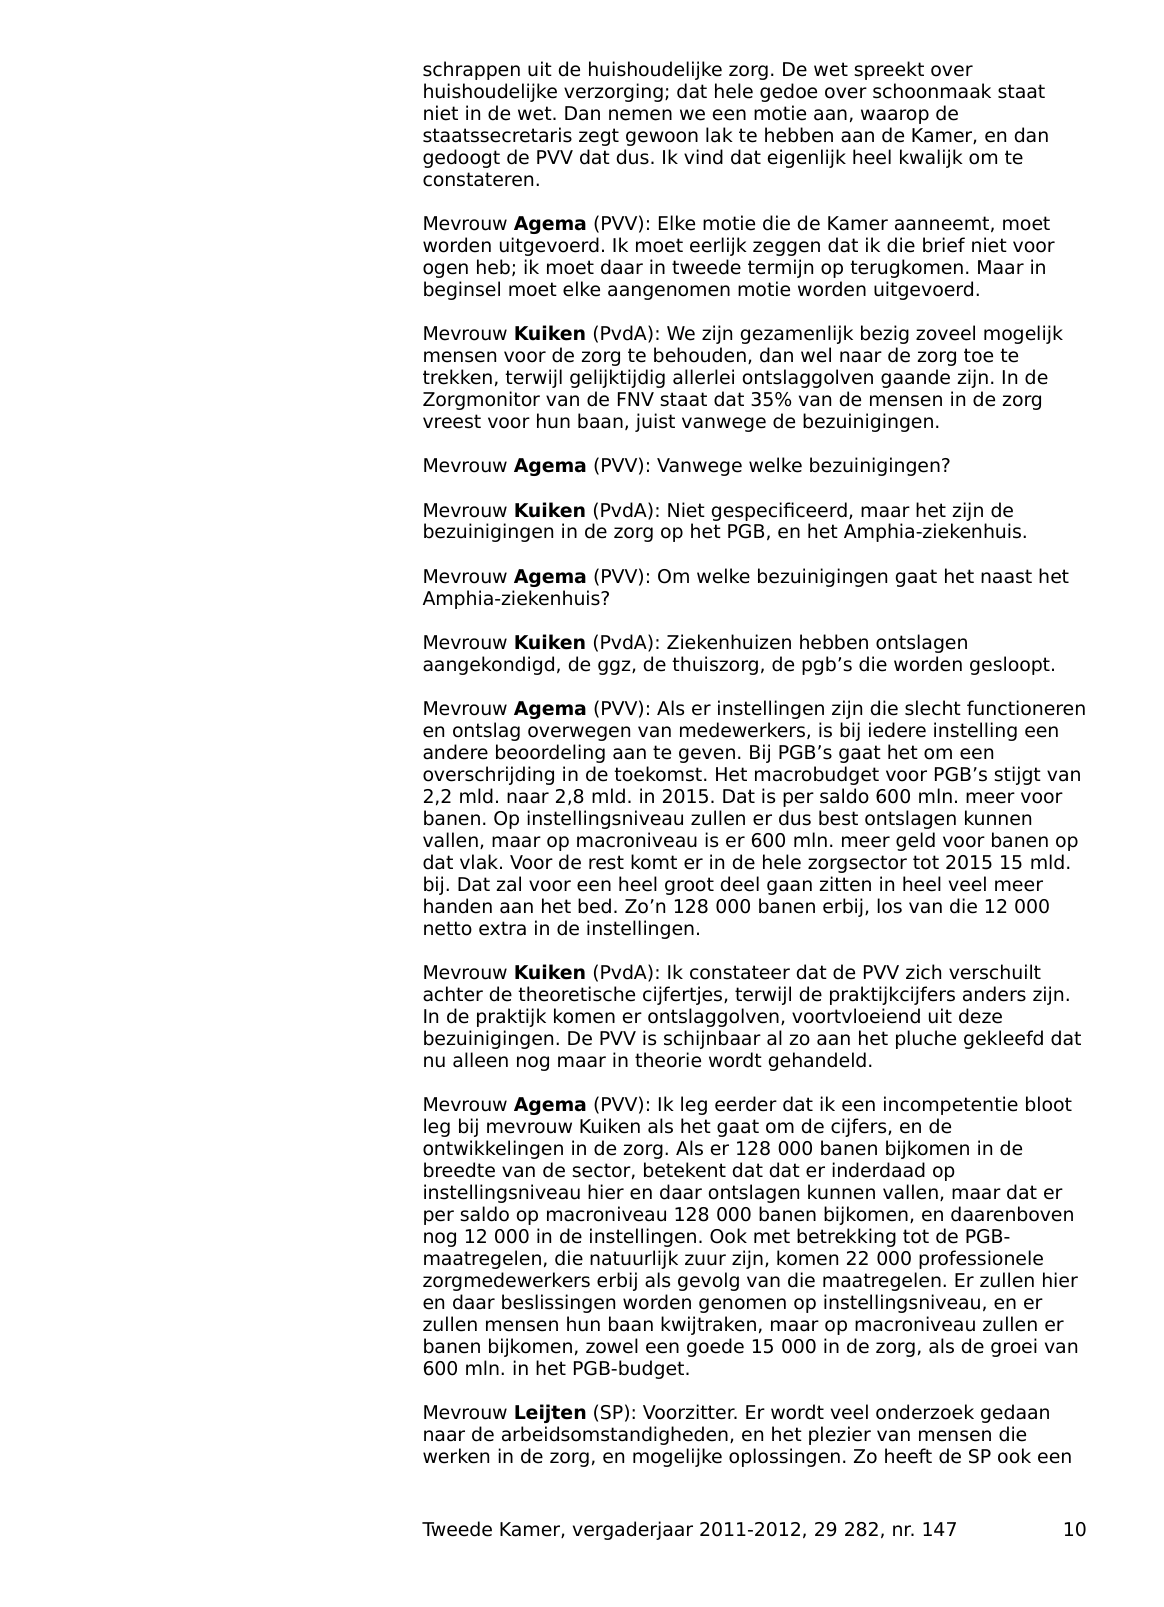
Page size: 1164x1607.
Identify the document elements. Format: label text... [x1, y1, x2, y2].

text schrappen uit de huishoudelijke zorg. De wet spreekt over huishoudelijke verzorging; dat hele gedoe over schoonmaak staat niet in de wet. Dan nemen we een motie aan, waarop de staatssecretaris zegt gewoon lak te hebben aan de Kamer, en dan gedoogt de PVV dat dus. Ik vind dat eigenlijk heel kwalijk om te constateren. [422, 59, 1087, 191]
text Mevrouw Agema (PVV): Ik leg eerder dat ik een incompetentie bloot leg bij mevrouw Kuiken als het gaat om de cijfers, en de ontwikkelingen in de zorg. Als er 128 000 banen bijkomen in de breedte van de sector, betekent dat dat er inderdaad op instellingsniveau hier en daar ontslagen kunnen vallen, maar dat er per saldo op macroniveau 128 000 banen bijkomen, en daarenboven nog 12 000 in de instellingen. Ook met betrekking tot de PGB-maatregelen, die natuurlijk zuur zijn, komen 22 000 professionele zorgmedewerkers erbij als gevolg van die maatregelen. Er zullen hier en daar beslissingen worden genomen op instellingsniveau, en er zullen mensen hun baan kwijtraken, maar op macroniveau zullen er banen bijkomen, zowel een goede 15 000 in de zorg, als de groei van 600 mln. in het PGB-budget. [422, 1094, 1087, 1380]
text Mevrouw Kuiken (PvdA): Ik constateer dat de PVV zich verschuilt achter de theoretische cijfertjes, terwijl de praktijkcijfers anders zijn. In de praktijk komen er ontslaggolven, voortvloeiend uit deze bezuinigingen. De PVV is schijnbaar al zo aan het pluche gekleefd dat nu alleen nog maar in theorie wordt gehandeld. [422, 962, 1087, 1072]
text Mevrouw Kuiken (PvdA): Ziekenhuizen hebben ontslagen aangekondigd, de ggz, de thuiszorg, de pgb’s die worden gesloopt. [422, 632, 1087, 676]
text Mevrouw Agema (PVV): Om welke bezuinigingen gaat het naast het Amphia-ziekenhuis? [422, 566, 1087, 609]
text Mevrouw Kuiken (PvdA): Niet gespecificeerd, maar het zijn de bezuinigingen in de zorg op het PGB, en het Amphia-ziekenhuis. [422, 499, 1087, 543]
text Mevrouw Agema (PVV): Elke motie die de Kamer aanneemt, moet worden uitgevoerd. Ik moet eerlijk zeggen dat ik die brief niet voor ogen heb; ik moet daar in tweede termijn op terugkomen. Maar in beginsel moet elke aangenomen motie worden uitgevoerd. [422, 213, 1087, 301]
text Mevrouw Kuiken (PvdA): We zijn gezamenlijk bezig zoveel mogelijk mensen voor de zorg te behouden, dan wel naar de zorg toe te trekken, terwijl gelijktijdig allerlei ontslaggolven gaande zijn. In de Zorgmonitor van de FNV staat dat 35% van de mensen in de zorg vreest voor hun baan, juist vanwege de bezuinigingen. [422, 323, 1087, 433]
text Mevrouw Agema (PVV): Als er instellingen zijn die slecht functioneren en ontslag overwegen van medewerkers, is bij iedere instelling een andere beoordeling aan te geven. Bij PGB’s gaat het om een overschrijding in de toekomst. Het macrobudget voor PGB’s stijgt van 2,2 mld. naar 2,8 mld. in 2015. Dat is per saldo 600 mln. meer voor banen. Op instellingsniveau zullen er dus best ontslagen kunnen vallen, maar op macroniveau is er 600 mln. meer geld voor banen op dat vlak. Voor de rest komt er in de hele zorgsector tot 2015 15 mld. bij. Dat zal voor een heel groot deel gaan zitten in heel veel meer handen aan het bed. Zo’n 128 000 banen erbij, los van die 12 000 netto extra in de instellingen. [422, 698, 1087, 940]
text Mevrouw Agema (PVV): Vanwege welke bezuinigingen? [422, 455, 1087, 477]
text Mevrouw Leijten (SP): Voorzitter. Er wordt veel onderzoek gedaan naar de arbeidsomstandigheden, en het plezier van mensen die werken in de zorg, en mogelijke oplossingen. Zo heeft de SP ook een [422, 1402, 1087, 1468]
